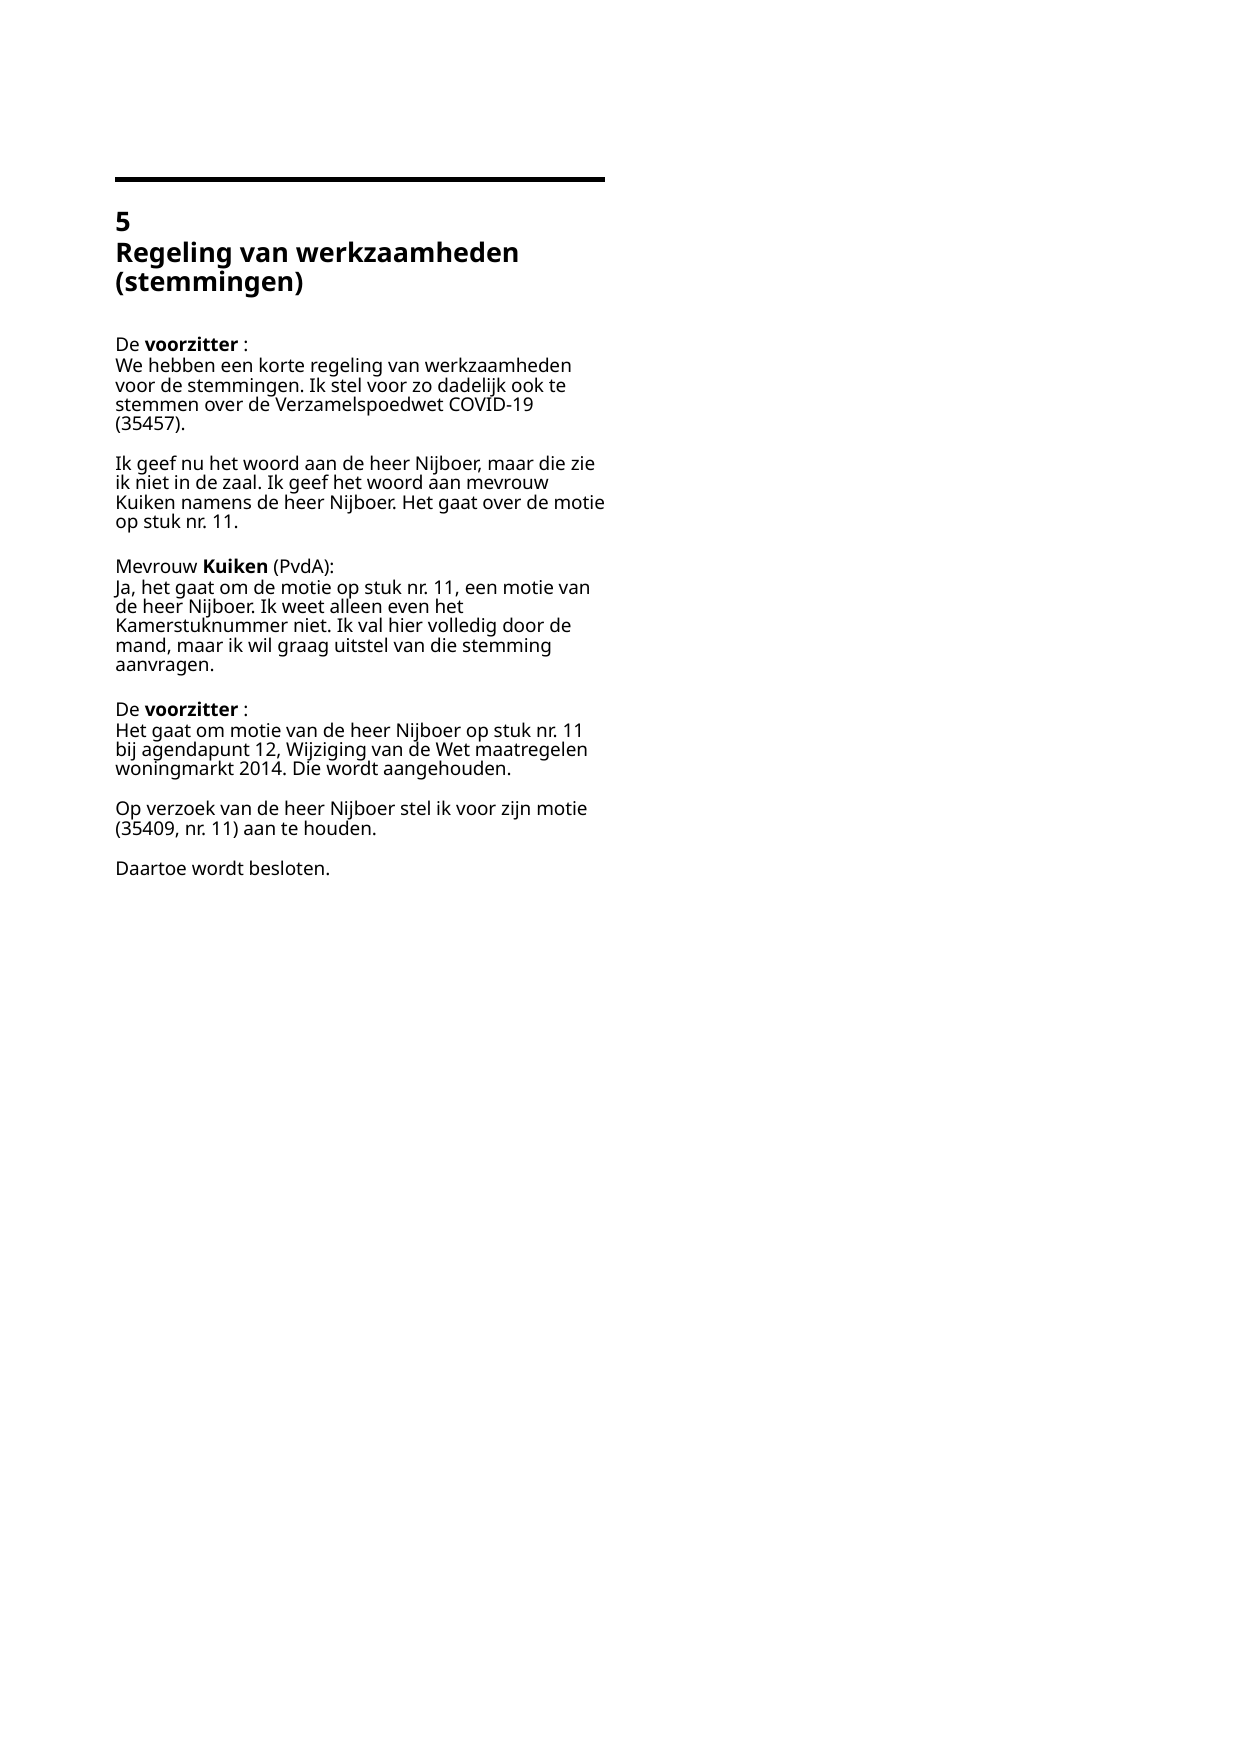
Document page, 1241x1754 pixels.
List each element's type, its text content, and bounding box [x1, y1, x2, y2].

text Ik geef nu het woord aan de heer Nijboer, maar die zie ik niet in de zaal. Ik geef het woord aan mevrouw Kuiken namens de heer Nijboer. Het gaat over de motie op stuk nr. 11. [115, 455, 605, 532]
text Op verzoek van de heer Nijboer stel ik voor zijn motie (35409, nr. 11) aan te houden. [115, 800, 605, 839]
text Het gaat om motie van de heer Nijboer op stuk nr. 11 bij agendapunt 12, Wijziging van de Wet maatregelen woningmarkt 2014. Die wordt aangehouden. [115, 722, 605, 779]
text De voorzitter : [115, 332, 605, 357]
text We hebben een korte regeling van werkzaamheden voor de stemmingen. Ik stel voor zo dadelijk ook te stemmen over de Verzamelspoedwet COVID-19 (35457). [115, 357, 605, 434]
text Daartoe wordt besloten. [115, 859, 605, 879]
text Regeling van werkzaamheden (stemmingen) [115, 239, 605, 312]
text 5 [115, 203, 605, 239]
text Ja, het gaat om de motie op stuk nr. 11, een motie van de heer Nijboer. Ik weet alleen even het Kamerstuknummer niet. Ik val hier volledig door de mand, maar ik wil graag uitstel van die stemming aanvragen. [115, 579, 605, 675]
text De voorzitter : [115, 696, 605, 722]
text Mevrouw Kuiken (PvdA): [115, 553, 605, 579]
